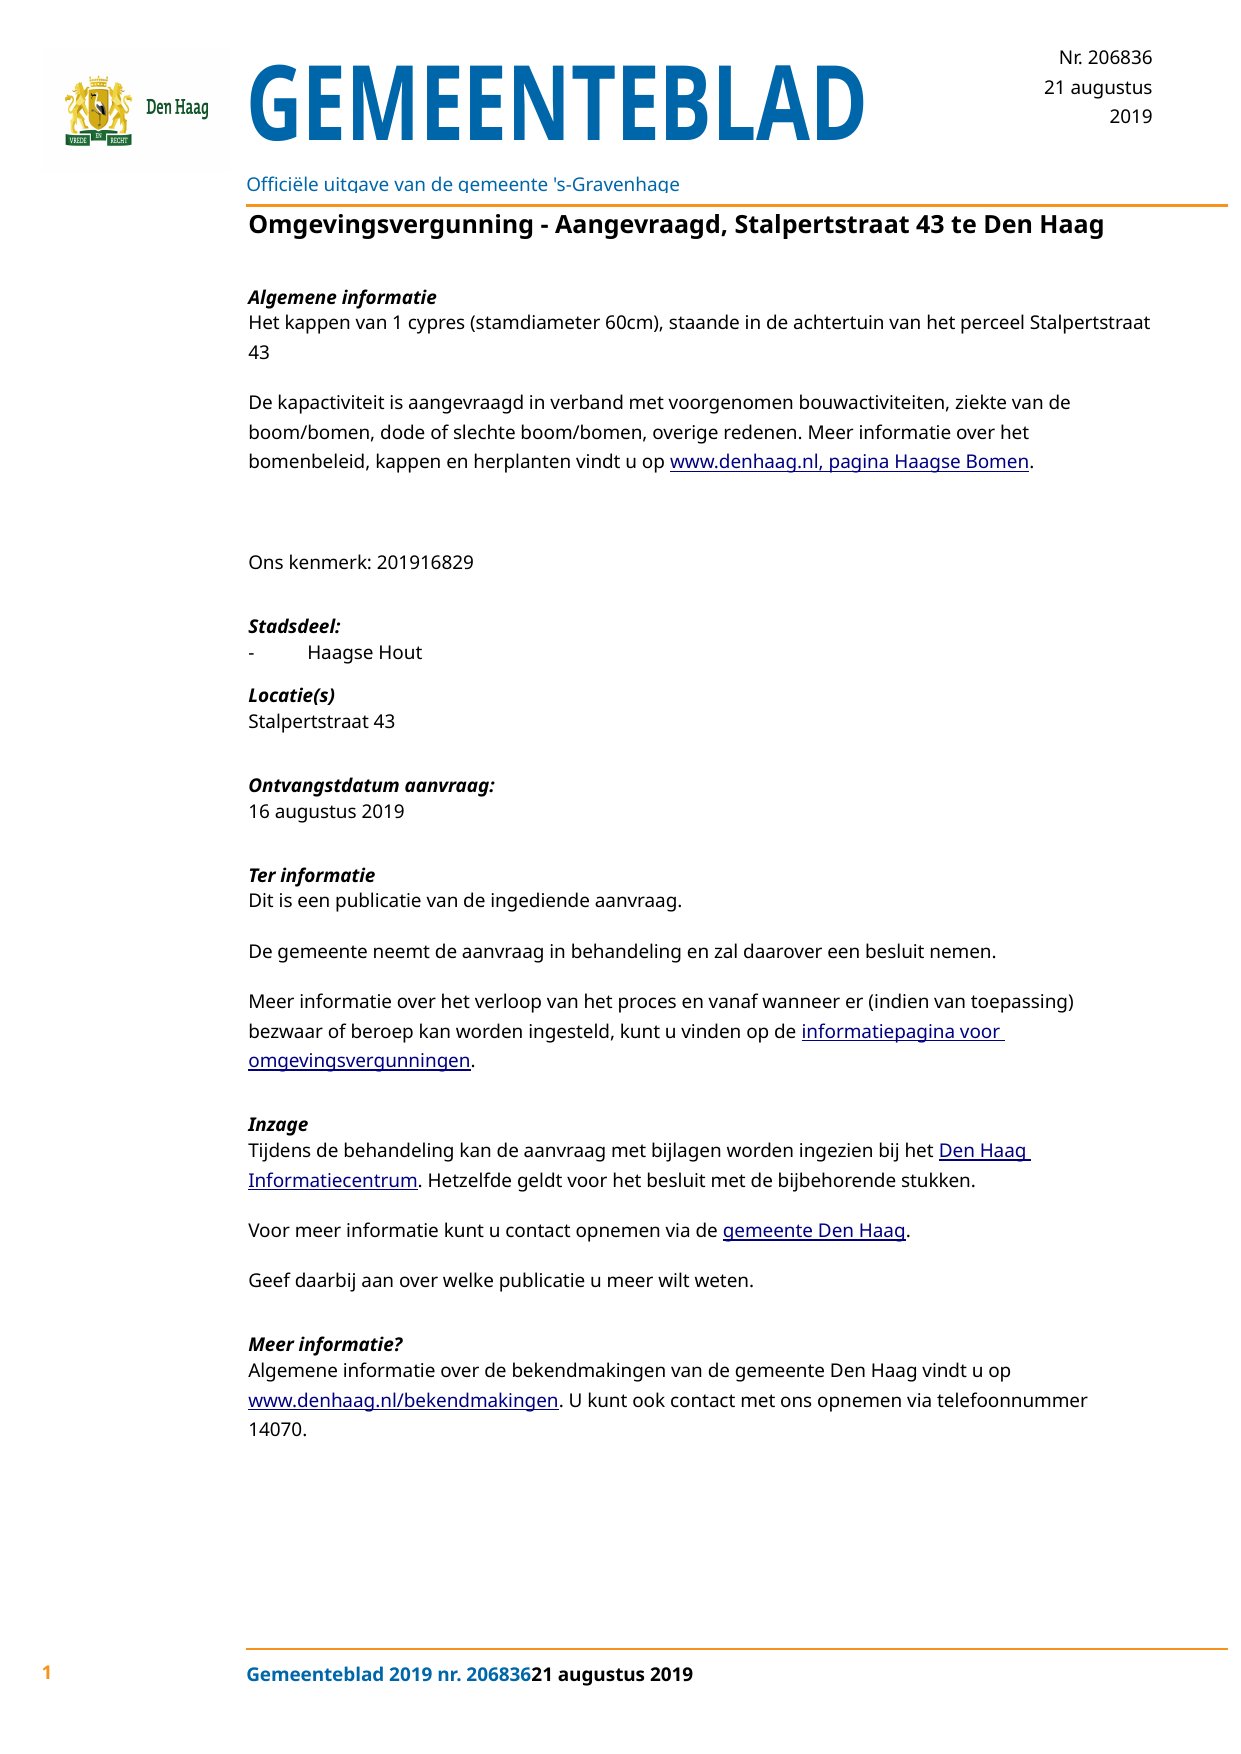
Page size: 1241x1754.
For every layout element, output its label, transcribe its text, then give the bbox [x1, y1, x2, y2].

text Ons kenmerk: 201916829 [248, 549, 1152, 575]
text Locatie(s) [248, 682, 1152, 708]
text Stadsdeel: [248, 613, 1152, 639]
text Ontvangstdatum aanvraag: [248, 772, 1152, 798]
text Stalpertstraat 43 [248, 708, 1152, 734]
text Omgevingsvergunning - Aangevraagd, Stalpertstraat 43 te Den Haag [248, 207, 1152, 241]
text De gemeente neemt de aanvraag in behandeling en zal daarover een besluit nemen. [248, 938, 1152, 964]
text Ter informatie [248, 862, 1152, 887]
picture [41, 47, 231, 172]
list Haagse Hout [248, 639, 1152, 665]
text Tijdens de behandeling kan de aanvraag met bijlagen worden ingezien bij het Den Haag Informatiecentrum. Hetzelfde geldt voor het besluit met de bijbehorende stukken. [248, 1137, 1152, 1192]
text Geef daarbij aan over welke publicatie u meer wilt weten. [248, 1268, 1152, 1293]
text Dit is een publicatie van de ingediende aanvraag. [248, 887, 1152, 913]
text 16 augustus 2019 [248, 798, 1152, 823]
text Voor meer informatie kunt u contact opnemen via de gemeente Den Haag. [248, 1217, 1152, 1243]
text Het kappen van 1 cypres (stamdiameter 60cm), staande in de achtertuin van het perceel Stalpertstraat 43 [248, 309, 1152, 365]
text Algemene informatie over de bekendmakingen van de gemeente Den Haag vindt u op www.denhaag.nl/bekendmakingen. U kunt ook contact met ons opnemen via telefoonnummer 14070. [248, 1357, 1152, 1442]
text De kapactiviteit is aangevraagd in verband met voorgenomen bouwactiviteiten, ziekte van de boom/bomen, dode of slechte boom/bomen, overige redenen. Meer informatie over het bomenbeleid, kappen en herplanten vindt u op www.denhaag.nl, pagina Haagse Bomen. [248, 389, 1152, 474]
text Meer informatie over het verloop van het proces en vanaf wanneer er (indien van toepassing) bezwaar of beroep kan worden ingesteld, kunt u vinden op de informatiepagina voor omgevingsvergunningen. [248, 988, 1152, 1073]
text Meer informatie? [248, 1332, 1152, 1357]
text Inzage [248, 1111, 1152, 1137]
text Algemene informatie [248, 284, 1152, 309]
